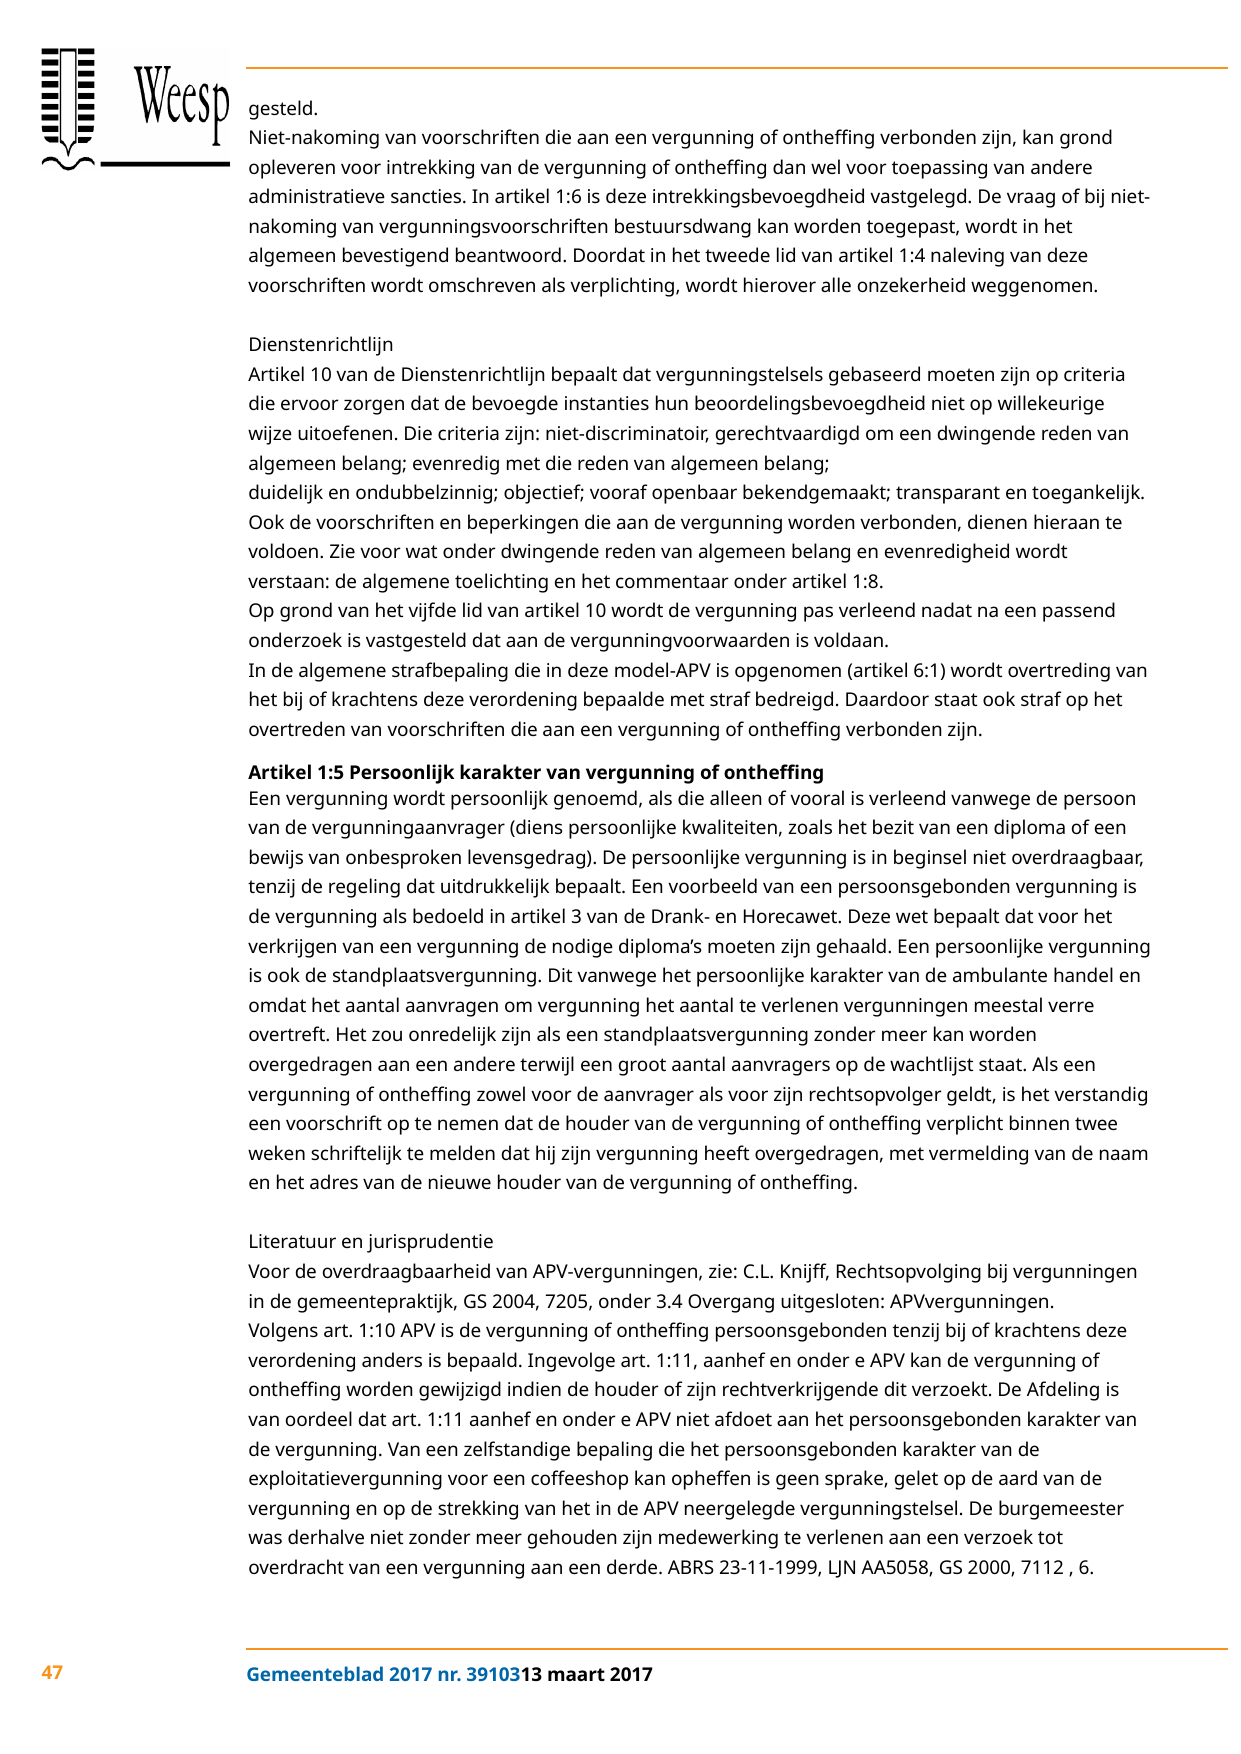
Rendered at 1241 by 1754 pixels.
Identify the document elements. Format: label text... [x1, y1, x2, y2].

text Artikel 10 van de Dienstenrichtlijn bepaalt dat vergunningstelsels gebaseerd moeten zijn op criteria die ervoor zorgen dat de bevoegde instanties hun beoordelingsbevoegdheid niet op willekeurige wijze uitoefenen. Die criteria zijn: niet-discriminatoir, gerechtvaardigd om een dwingende reden van algemeen belang; evenredig met die reden van algemeen belang; [248, 361, 1152, 476]
text duidelijk en ondubbelzinnig; objectief; vooraf openbaar bekendgemaakt; transparant en toegankelijk. Ook de voorschriften en beperkingen die aan de vergunning worden verbonden, dienen hieraan te voldoen. Zie voor wat onder dwingende reden van algemeen belang en evenredigheid wordt verstaan: de algemene toelichting en het commentaar onder artikel 1:8. [248, 479, 1152, 594]
text Volgens art. 1:10 APV is de vergunning of ontheffing persoonsgebonden tenzij bij of krachtens deze verordening anders is bepaald. Ingevolge art. 1:11, aanhef en onder e APV kan de vergunning of ontheffing worden gewijzigd indien de houder of zijn rechtverkrijgende dit verzoekt. De Afdeling is van oordeel dat art. 1:11 aanhef en onder e APV niet afdoet aan het persoonsgebonden karakter van de vergunning. Van een zelfstandige bepaling die het persoonsgebonden karakter van de exploitatievergunning voor een coffeeshop kan opheffen is geen sprake, gelet op de aard van de vergunning en op de strekking van het in de APV neergelegde vergunningstelsel. De burgemeester was derhalve niet zonder meer gehouden zijn medewerking te verlenen aan een verzoek tot overdracht van een vergunning aan een derde. ABRS 23-11-1999, LJN AA5058, GS 2000, 7112 , 6. [248, 1317, 1152, 1580]
text Artikel 1:5 Persoonlijk karakter van vergunning of ontheffing [248, 759, 1152, 785]
text In de algemene strafbepaling die in deze model-APV is opgenomen (artikel 6:1) wordt overtreding van het bij of krachtens deze verordening bepaalde met straf bedreigd. Daardoor staat ook straf op het overtreden van voorschriften die aan een vergunning of ontheffing verbonden zijn. [248, 657, 1152, 742]
text gesteld. [248, 95, 1152, 121]
text Literatuur en jurisprudentie [248, 1229, 1152, 1254]
text Op grond van het vijfde lid van artikel 10 wordt de vergunning pas verleend nadat na een passend onderzoek is vastgesteld dat aan de vergunningvoorwaarden is voldaan. [248, 598, 1152, 653]
text Niet-nakoming van voorschriften die aan een vergunning of ontheffing verbonden zijn, kan grond opleveren voor intrekking van de vergunning of ontheffing dan wel voor toepassing van andere administratieve sancties. In artikel 1:6 is deze intrekkingsbevoegdheid vastgelegd. De vraag of bij niet-nakoming van vergunningsvoorschriften bestuursdwang kan worden toegepast, wordt in het algemeen bevestigend beantwoord. Doordat in het tweede lid van artikel 1:4 naleving van deze voorschriften wordt omschreven als verplichting, wordt hierover alle onzekerheid weggenomen. [248, 124, 1152, 298]
text Voor de overdraagbaarheid van APV-vergunningen, zie: C.L. Knijff, Rechtsopvolging bij vergunningen in de gemeentepraktijk, GS 2004, 7205, onder 3.4 Overgang uitgesloten: APVvergunningen. [248, 1258, 1152, 1313]
picture [41, 47, 231, 172]
text Een vergunning wordt persoonlijk genoemd, als die alleen of vooral is verleend vanwege de persoon van de vergunningaanvrager (diens persoonlijke kwaliteiten, zoals het bezit van een diploma of een bewijs van onbesproken levensgedrag). De persoonlijke vergunning is in beginsel niet overdraagbaar, tenzij de regeling dat uitdrukkelijk bepaalt. Een voorbeeld van een persoonsgebonden vergunning is de vergunning als bedoeld in artikel 3 van de Drank- en Horecawet. Deze wet bepaalt dat voor het verkrijgen van een vergunning de nodige diploma’s moeten zijn gehaald. Een persoonlijke vergunning is ook de standplaatsvergunning. Dit vanwege het persoonlijke karakter van de ambulante handel en omdat het aantal aanvragen om vergunning het aantal te verlenen vergunningen meestal verre overtreft. Het zou onredelijk zijn als een standplaatsvergunning zonder meer kan worden overgedragen aan een andere terwijl een groot aantal aanvragers op de wachtlijst staat. Als een vergunning of ontheffing zowel voor de aanvrager als voor zijn rechtsopvolger geldt, is het verstandig een voorschrift op te nemen dat de houder van de vergunning of ontheffing verplicht binnen twee weken schriftelijk te melden dat hij zijn vergunning heeft overgedragen, met vermelding van de naam en het adres van de nieuwe houder van de vergunning of ontheffing. [248, 785, 1152, 1195]
text Dienstenrichtlijn [248, 331, 1152, 357]
